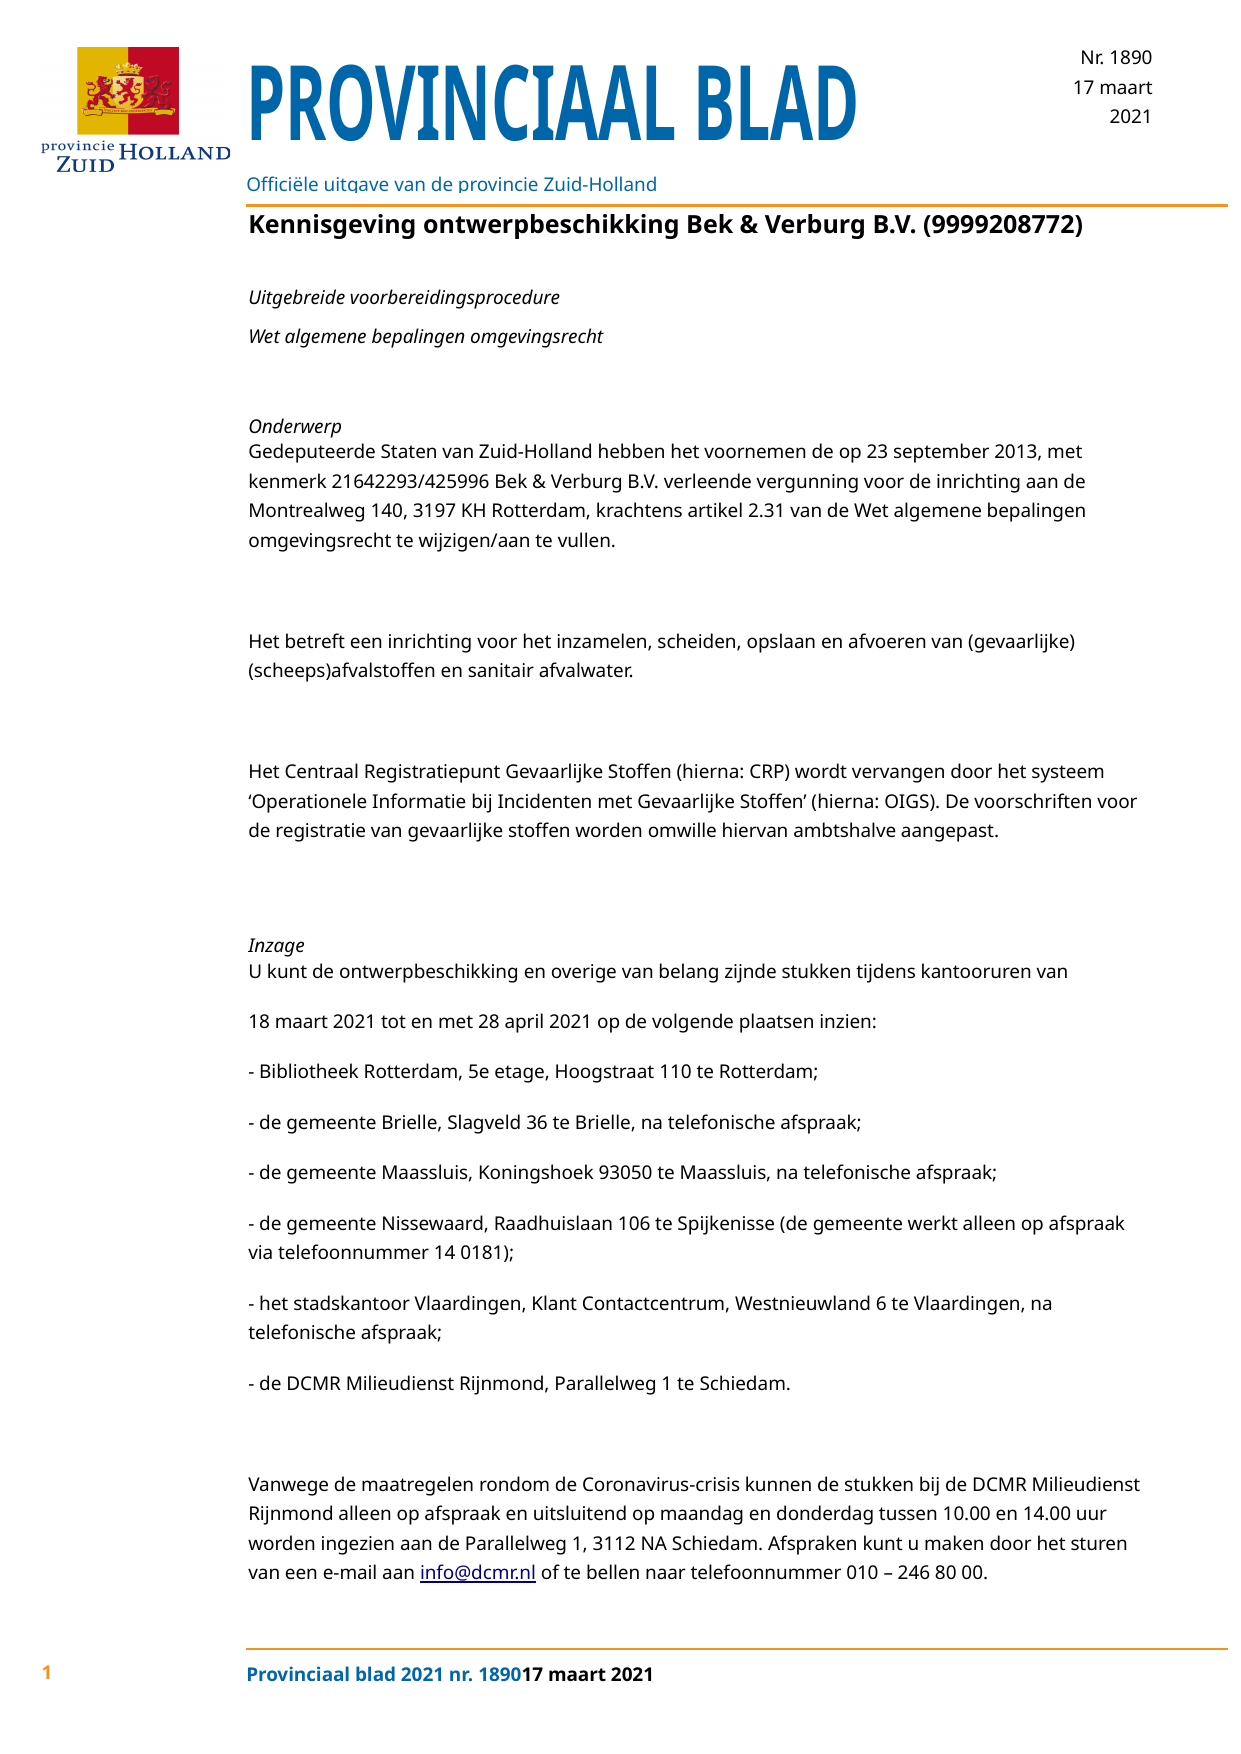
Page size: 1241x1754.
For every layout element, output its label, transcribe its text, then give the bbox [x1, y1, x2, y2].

text Het betreft een inrichting voor het inzamelen, scheiden, opslaan en afvoeren van (gevaarlijke) (scheeps)afvalstoffen en sanitair afvalwater. [248, 628, 1152, 683]
text - de gemeente Brielle, Slagveld 36 te Brielle, na telefonische afspraak; [248, 1109, 1152, 1135]
text - Bibliotheek Rotterdam, 5e etage, Hoogstraat 110 te Rotterdam; [248, 1059, 1152, 1084]
text Wet algemene bepalingen omgevingsrecht [248, 323, 1152, 349]
text Onderwerp [248, 413, 1152, 438]
text 18 maart 2021 tot en met 28 april 2021 op de volgende plaatsen inzien: [248, 1008, 1152, 1034]
text Uitgebreide voorbereidingsprocedure [248, 284, 1152, 309]
text U kunt de ontwerpbeschikking en overige van belang zijnde stukken tijdens kantooruren van [248, 958, 1152, 983]
text - de gemeente Maassluis, Koningshoek 93050 te Maassluis, na telefonische afspraak; [248, 1159, 1152, 1185]
text - de gemeente Nissewaard, Raadhuislaan 106 te Spijkenisse (de gemeente werkt alleen op afspraak via telefoonnummer 14 0181); [248, 1210, 1152, 1265]
text - de DCMR Milieudienst Rijnmond, Parallelweg 1 te Schiedam. [248, 1370, 1152, 1396]
text Gedeputeerde Staten van Zuid-Holland hebben het voornemen de op 23 september 2013, met kenmerk 21642293/425996 Bek & Verburg B.V. verleende vergunning voor de inrichting aan de Montrealweg 140, 3197 KH Rotterdam, krachtens artikel 2.31 van de Wet algemene bepalingen omgevingsrecht te wijzigen/aan te vullen. [248, 438, 1152, 553]
picture [41, 47, 231, 172]
text Kennisgeving ontwerpbeschikking Bek & Verburg B.V. (9999208772) [248, 207, 1152, 241]
text Vanwege de maatregelen rondom de Coronavirus-crisis kunnen de stukken bij de DCMR Milieudienst Rijnmond alleen op afspraak en uitsluitend op maandag en donderdag tussen 10.00 en 14.00 uur worden ingezien aan de Parallelweg 1, 3112 NA Schiedam. Afspraken kunt u maken door het sturen van een e-mail aan info@dcmr.nl of te bellen naar telefoonnummer 010 – 246 80 00. [248, 1471, 1152, 1585]
text Het Centraal Registratiepunt Gevaarlijke Stoffen (hierna: CRP) wordt vervangen door het systeem ‘Operationele Informatie bij Incidenten met Gevaarlijke Stoffen’ (hierna: OIGS). De voorschriften voor de registratie van gevaarlijke stoffen worden omwille hiervan ambtshalve aangepast. [248, 758, 1152, 843]
text Inzage [248, 932, 1152, 958]
text - het stadskantoor Vlaardingen, Klant Contactcentrum, Westnieuwland 6 te Vlaardingen, na telefonische afspraak; [248, 1290, 1152, 1345]
